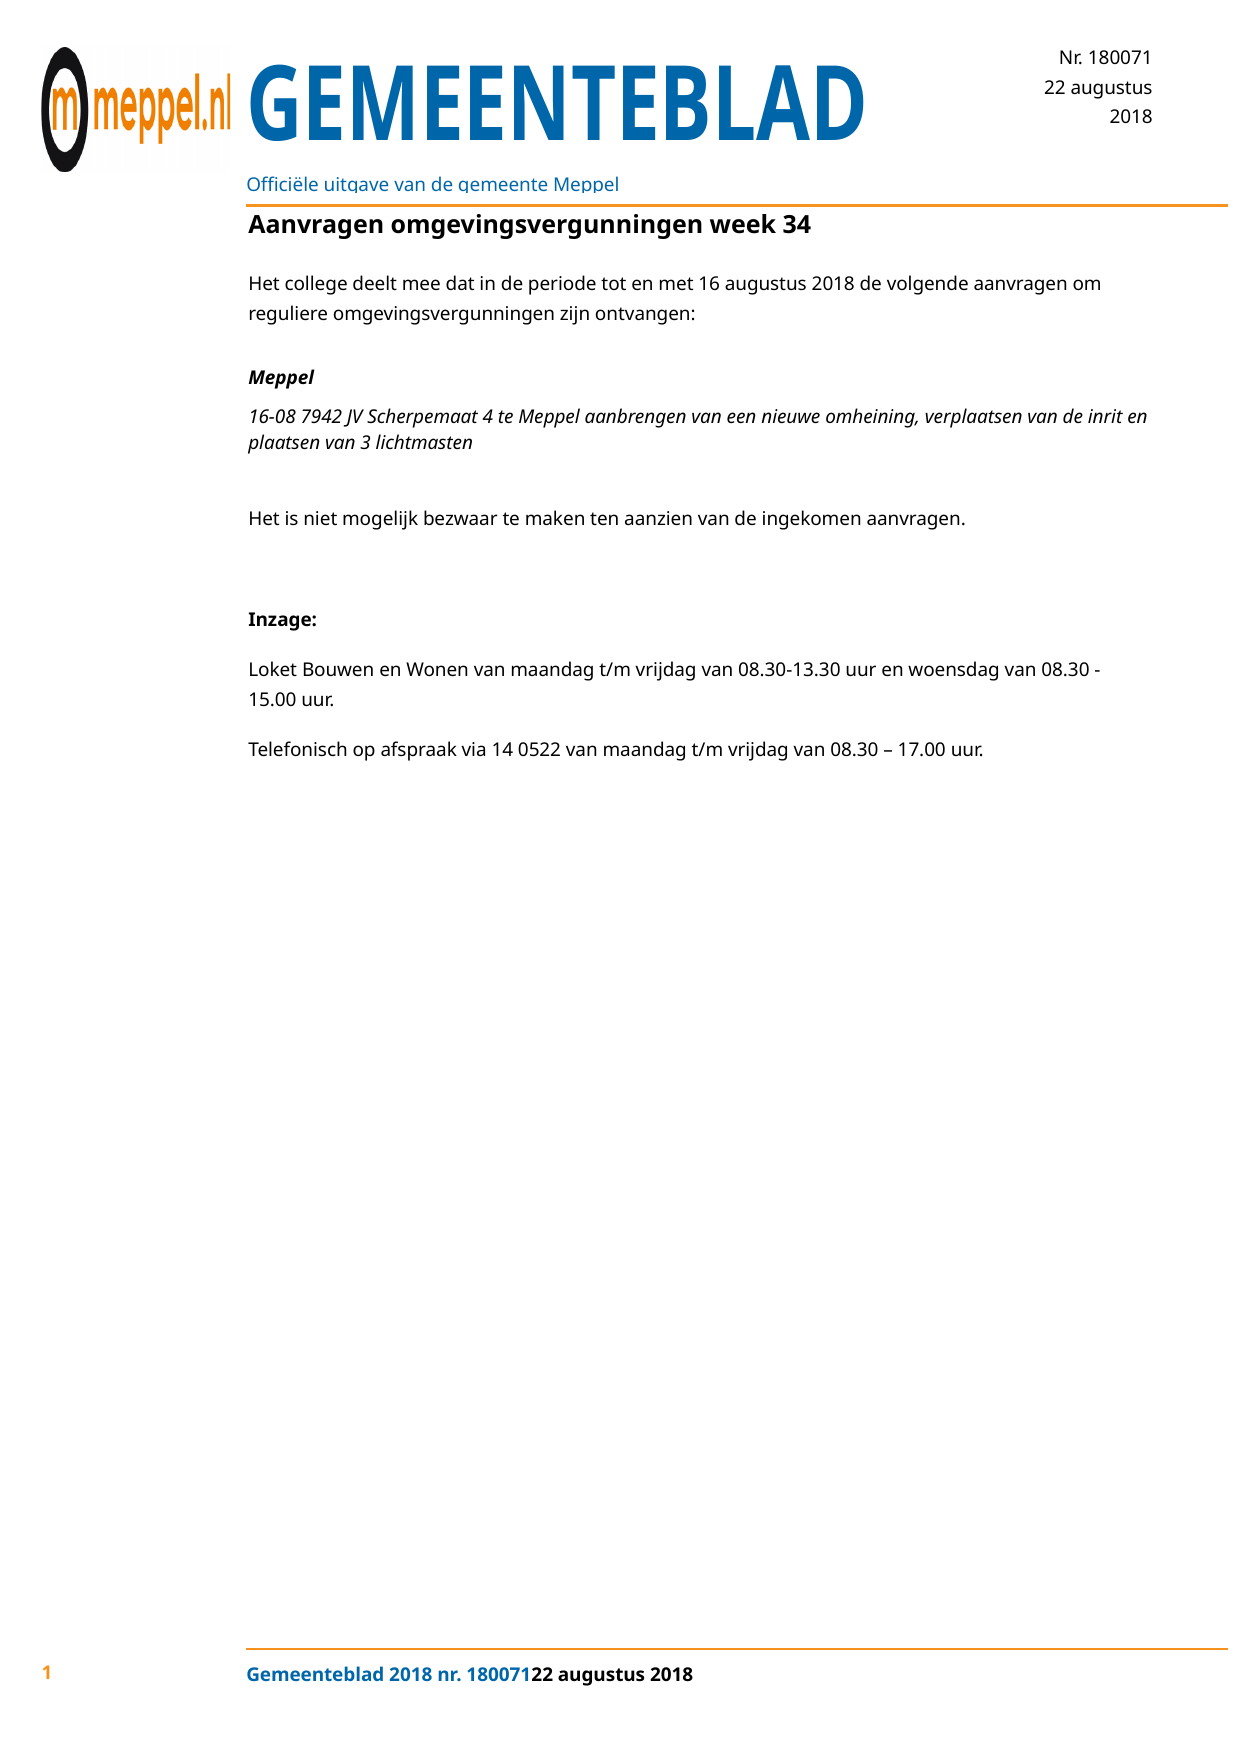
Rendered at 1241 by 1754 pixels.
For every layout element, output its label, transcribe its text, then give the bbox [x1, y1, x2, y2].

text Loket Bouwen en Wonen van maandag t/m vrijdag van 08.30-13.30 uur en woensdag van 08.30 - 15.00 uur. [248, 656, 1152, 712]
text Meppel [248, 364, 1152, 389]
text Het college deelt mee dat in de periode tot en met 16 augustus 2018 de volgende aanvragen om reguliere omgevingsvergunningen zijn ontvangen: [248, 270, 1152, 326]
text Het is niet mogelijk bezwaar te maken ten aanzien van de ingekomen aanvragen. [248, 505, 1152, 531]
text Telefonisch op afspraak via 14 0522 van maandag t/m vrijdag van 08.30 – 17.00 uur. [248, 736, 1152, 762]
text Inzage: [248, 606, 1152, 632]
picture [41, 47, 231, 172]
text Aanvragen omgevingsvergunningen week 34 [248, 207, 1152, 241]
text 16-08 7942 JV Scherpemaat 4 te Meppel aanbrengen van een nieuwe omheining, verplaatsen van de inrit en plaatsen van 3 lichtmasten [248, 403, 1152, 454]
